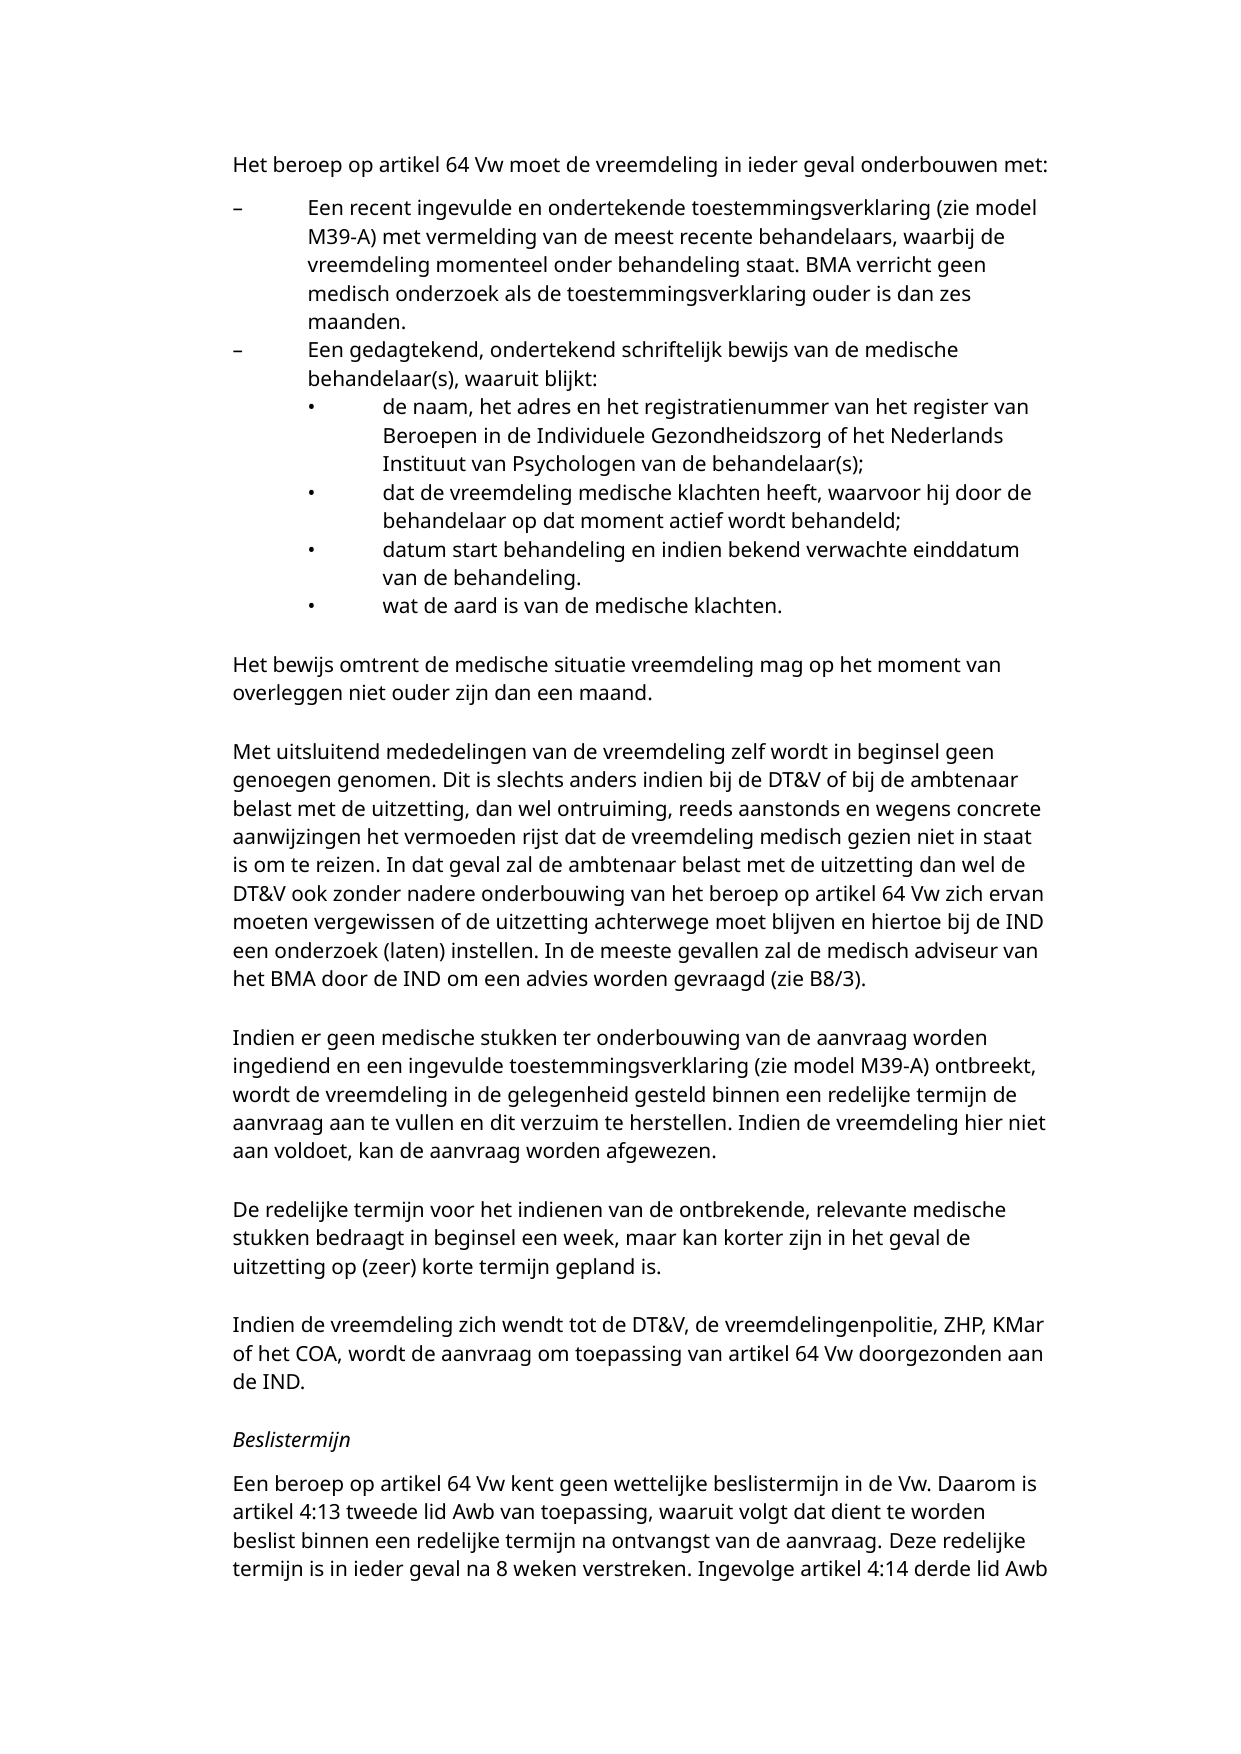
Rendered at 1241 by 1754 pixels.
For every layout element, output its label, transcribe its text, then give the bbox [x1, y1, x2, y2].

text De redelijke termijn voor het indienen van de ontbrekende, relevante medische stukken bedraagt in beginsel een week, maar kan korter zijn in het geval de uitzetting op (zeer) korte termijn gepland is. [232, 1195, 1053, 1280]
list Een recent ingevulde en ondertekende toestemmingsverklaring (zie model M39-A) met vermelding van de meest recente behandelaars, waarbij de vreemdeling momenteel onder behandeling staat. BMA verricht geen medisch onderzoek als de toestemmingsverklaring ouder is dan zes maanden. [232, 193, 1053, 336]
list de naam, het adres en het registratienummer van het register van Beroepen in de Individuele Gezondheidszorg of het Nederlands Instituut van Psychologen van de behandelaar(s); [307, 392, 1053, 478]
text Indien de vreemdeling zich wendt tot de DT&V, de vreemdelingenpolitie, ZHP, KMar of het COA, wordt de aanvraag om toepassing van artikel 64 Vw doorgezonden aan de IND. [232, 1310, 1053, 1396]
list datum start behandeling en indien bekend verwachte einddatum van de behandeling. [307, 535, 1053, 592]
text Een beroep op artikel 64 Vw kent geen wettelijke beslistermijn in de Vw. Daarom is artikel 4:13 tweede lid Awb van toepassing, waaruit volgt dat dient te worden beslist binnen een redelijke termijn na ontvangst van de aanvraag. Deze redelijke termijn is in ieder geval na 8 weken verstreken. Ingevolge artikel 4:14 derde lid Awb [232, 1469, 1053, 1583]
list wat de aard is van de medische klachten. [307, 592, 1053, 620]
text Het beroep op artikel 64 Vw moet de vreemdeling in ieder geval onderbouwen met: [232, 150, 1053, 178]
text Met uitsluitend mededelingen van de vreemdeling zelf wordt in beginsel geen genoegen genomen. Dit is slechts anders indien bij de DT&V of bij de ambtenaar belast met de uitzetting, dan wel ontruiming, reeds aanstonds en wegens concrete aanwijzingen het vermoeden rijst dat de vreemdeling medisch gezien niet in staat is om te reizen. In dat geval zal de ambtenaar belast met de uitzetting dan wel de DT&V ook zonder nadere onderbouwing van het beroep op artikel 64 Vw zich ervan moeten vergewissen of de uitzetting achterwege moet blijven en hiertoe bij de IND een onderzoek (laten) instellen. In de meeste gevallen zal de medisch adviseur van het BMA door de IND om een advies worden gevraagd (zie B8/3). [232, 737, 1053, 993]
text Beslistermijn [232, 1426, 1053, 1454]
text Het bewijs omtrent de medische situatie vreemdeling mag op het moment van overleggen niet ouder zijn dan een maand. [232, 650, 1053, 707]
text Indien er geen medische stukken ter onderbouwing van de aanvraag worden ingediend en een ingevulde toestemmingsverklaring (zie model M39-A) ontbreekt, wordt de vreemdeling in de gelegenheid gesteld binnen een redelijke termijn de aanvraag aan te vullen en dit verzuim te herstellen. Indien de vreemdeling hier niet aan voldoet, kan de aanvraag worden afgewezen. [232, 1023, 1053, 1165]
list Een gedagtekend, ondertekend schriftelijk bewijs van de medische behandelaar(s), waaruit blijkt: [232, 336, 1053, 392]
list dat de vreemdeling medische klachten heeft, waarvoor hij door de behandelaar op dat moment actief wordt behandeld; [307, 478, 1053, 535]
